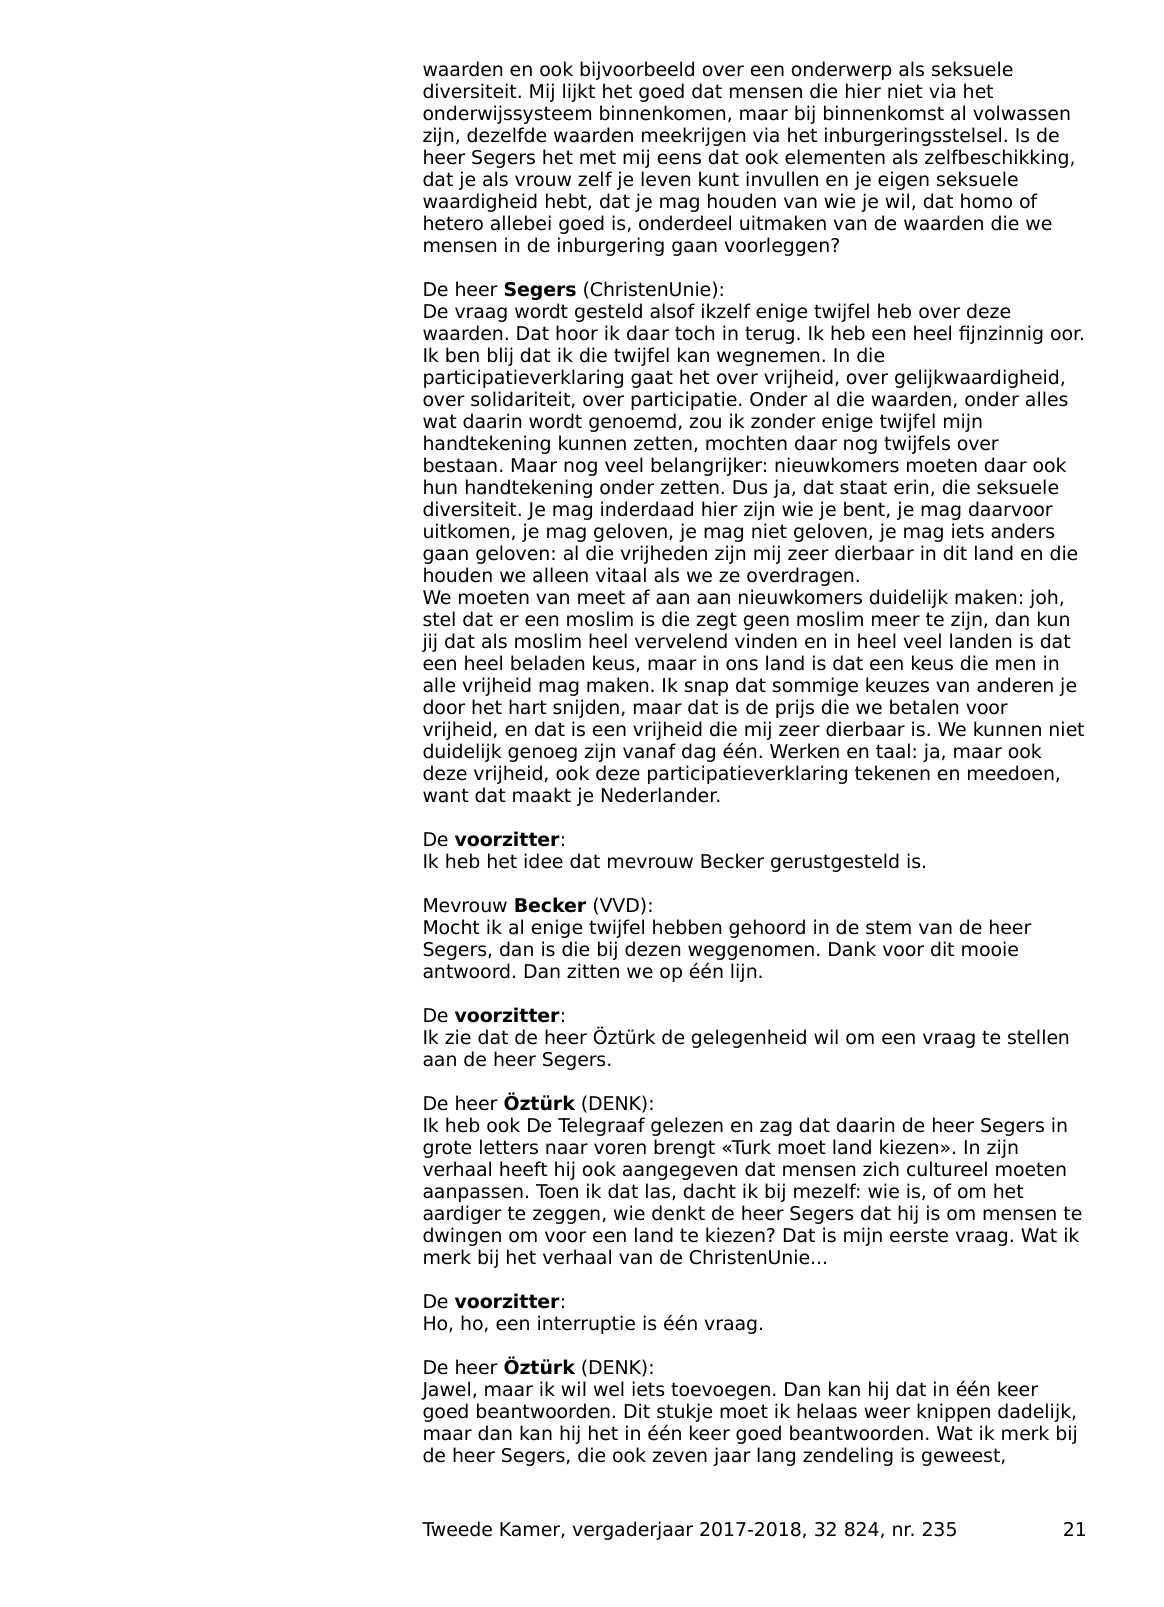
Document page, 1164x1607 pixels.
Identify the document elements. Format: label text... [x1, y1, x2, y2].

text Ik heb het idee dat mevrouw Becker gerustgesteld is. [422, 851, 1087, 873]
text De heer Segers (ChristenUnie): [422, 279, 1087, 301]
text De voorzitter: [422, 829, 1087, 851]
text Ik zie dat de heer Öztürk de gelegenheid wil om een vraag te stellen aan de heer Segers. [422, 1027, 1087, 1071]
text waarden en ook bijvoorbeeld over een onderwerp als seksuele diversiteit. Mij lijkt het goed dat mensen die hier niet via het onderwijssysteem binnenkomen, maar bij binnenkomst al volwassen zijn, dezelfde waarden meekrijgen via het inburgeringsstelsel. Is de heer Segers het met mij eens dat ook elementen als zelfbeschikking, dat je als vrouw zelf je leven kunt invullen en je eigen seksuele waardigheid hebt, dat je mag houden van wie je wil, dat homo of hetero allebei goed is, onderdeel uitmaken van de waarden die we mensen in de inburgering gaan voorleggen? [422, 59, 1087, 257]
text Jawel, maar ik wil wel iets toevoegen. Dan kan hij dat in één keer goed beantwoorden. Dit stukje moet ik helaas weer knippen dadelijk, maar dan kan hij het in één keer goed beantwoorden. Wat ik merk bij de heer Segers, die ook zeven jaar lang zendeling is geweest, [422, 1379, 1087, 1467]
text De voorzitter: [422, 1291, 1087, 1313]
text Ho, ho, een interruptie is één vraag. [422, 1313, 1087, 1335]
text De heer Öztürk (DENK): [422, 1357, 1087, 1379]
text We moeten van meet af aan aan nieuwkomers duidelijk maken: joh, stel dat er een moslim is die zegt geen moslim meer te zijn, dan kun jij dat als moslim heel vervelend vinden en in heel veel landen is dat een heel beladen keus, maar in ons land is dat een keus die men in alle vrijheid mag maken. Ik snap dat sommige keuzes van anderen je door het hart snijden, maar dat is de prijs die we betalen voor vrijheid, en dat is een vrijheid die mij zeer dierbaar is. We kunnen niet duidelijk genoeg zijn vanaf dag één. Werken en taal: ja, maar ook deze vrijheid, ook deze participatieverklaring tekenen en meedoen, want dat maakt je Nederlander. [422, 587, 1087, 807]
text De heer Öztürk (DENK): [422, 1093, 1087, 1115]
text De voorzitter: [422, 1005, 1087, 1027]
text Ik heb ook De Telegraaf gelezen en zag dat daarin de heer Segers in grote letters naar voren brengt «Turk moet land kiezen». In zijn verhaal heeft hij ook aangegeven dat mensen zich cultureel moeten aanpassen. Toen ik dat las, dacht ik bij mezelf: wie is, of om het aardiger te zeggen, wie denkt de heer Segers dat hij is om mensen te dwingen om voor een land te kiezen? Dat is mijn eerste vraag. Wat ik merk bij het verhaal van de ChristenUnie... [422, 1115, 1087, 1269]
text De vraag wordt gesteld alsof ikzelf enige twijfel heb over deze waarden. Dat hoor ik daar toch in terug. Ik heb een heel fijnzinnig oor. Ik ben blij dat ik die twijfel kan wegnemen. In die participatieverklaring gaat het over vrijheid, over gelijkwaardigheid, over solidariteit, over participatie. Onder al die waarden, onder alles wat daarin wordt genoemd, zou ik zonder enige twijfel mijn handtekening kunnen zetten, mochten daar nog twijfels over bestaan. Maar nog veel belangrijker: nieuwkomers moeten daar ook hun handtekening onder zetten. Dus ja, dat staat erin, die seksuele diversiteit. Je mag inderdaad hier zijn wie je bent, je mag daarvoor uitkomen, je mag geloven, je mag niet geloven, je mag iets anders gaan geloven: al die vrijheden zijn mij zeer dierbaar in dit land en die houden we alleen vitaal als we ze overdragen. [422, 301, 1087, 587]
text Mocht ik al enige twijfel hebben gehoord in de stem van de heer Segers, dan is die bij dezen weggenomen. Dank voor dit mooie antwoord. Dan zitten we op één lijn. [422, 917, 1087, 983]
text Mevrouw Becker (VVD): [422, 895, 1087, 917]
